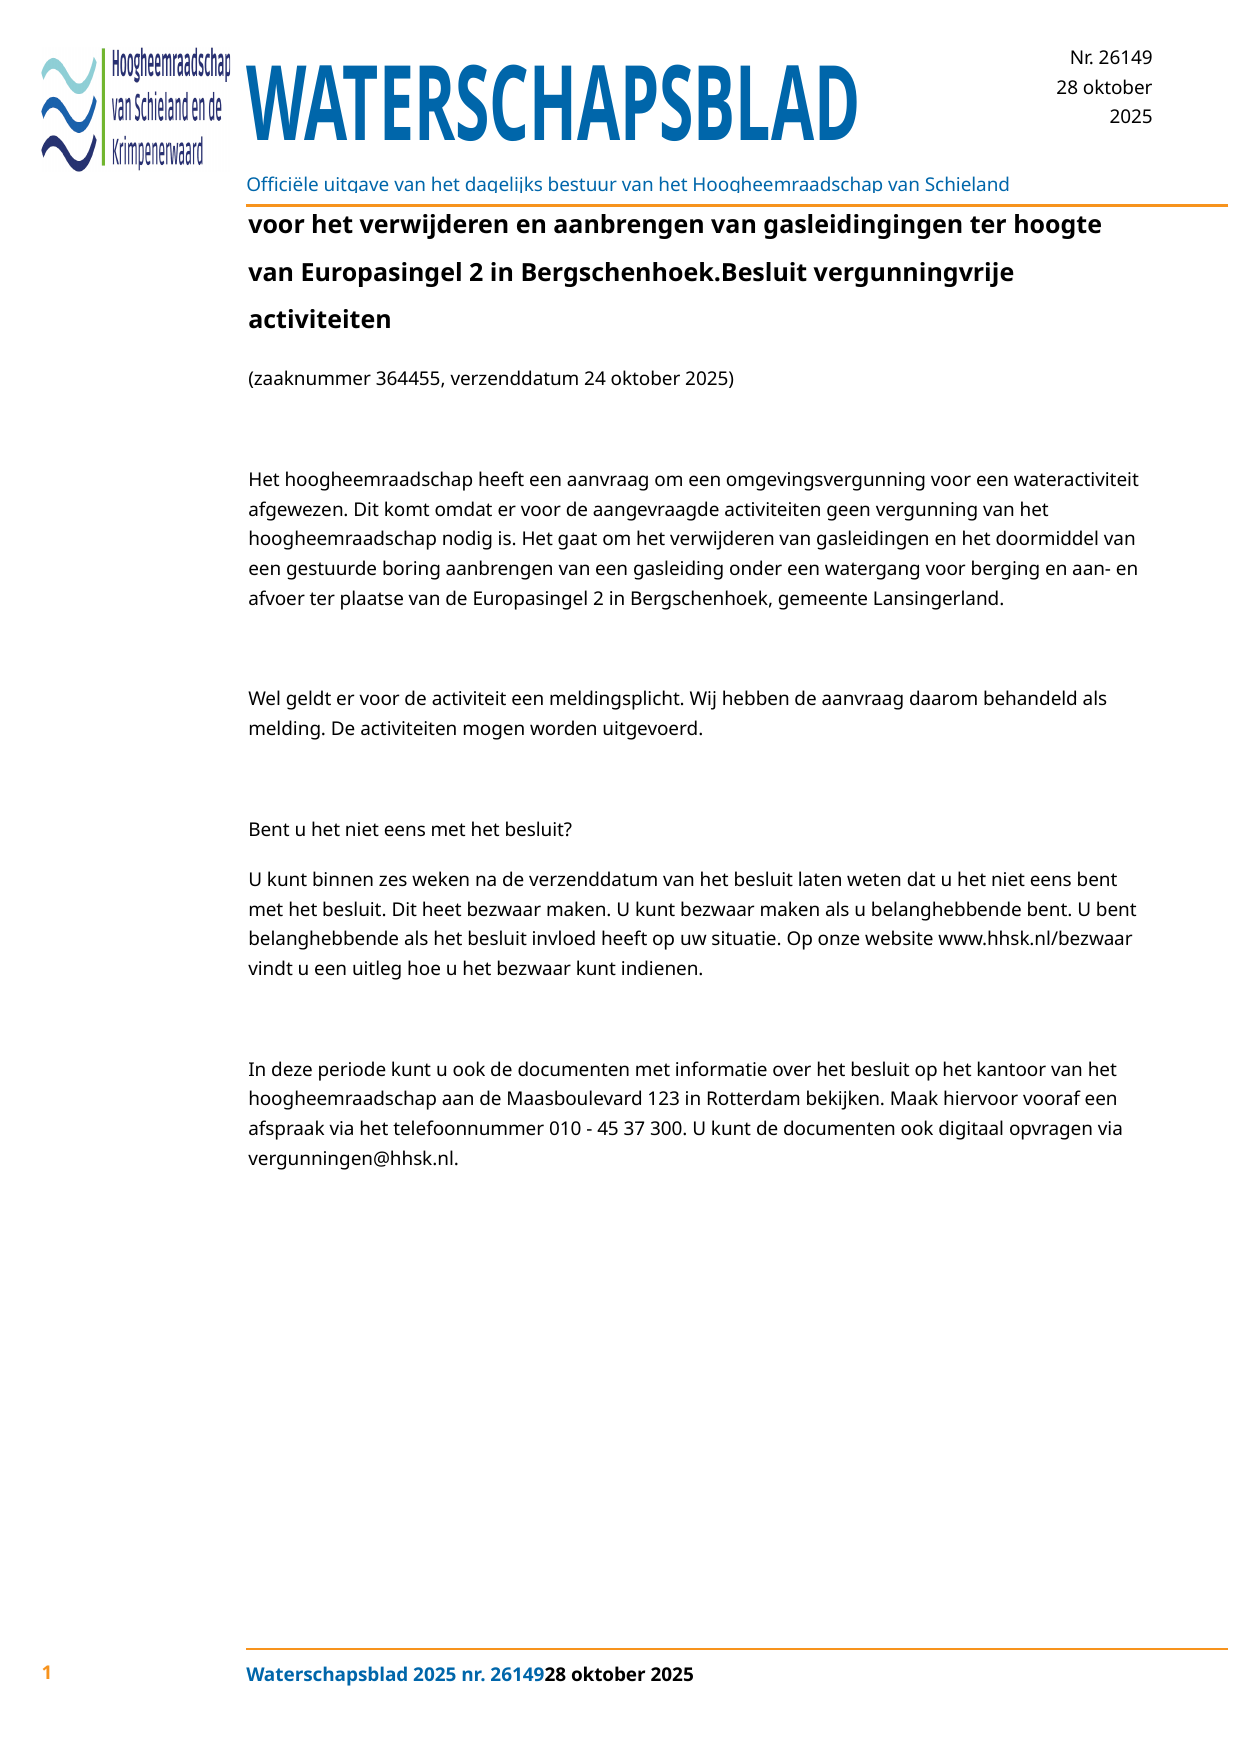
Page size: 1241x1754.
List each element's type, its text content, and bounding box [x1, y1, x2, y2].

text Het hoogheemraadschap heeft een aanvraag om een omgevingsvergunning voor een wateractiviteit afgewezen. Dit komt omdat er voor de aangevraagde activiteiten geen vergunning van het hoogheemraadschap nodig is. Het gaat om het verwijderen van gasleidingen en het doormiddel van een gestuurde boring aanbrengen van een gasleiding onder een watergang voor berging en aan- en afvoer ter plaatse van de Europasingel 2 in Bergschenhoek, gemeente Lansingerland. [248, 466, 1152, 610]
text (zaaknummer 364455, verzenddatum 24 oktober 2025) [248, 366, 1152, 391]
text Bent u het niet eens met het besluit? [248, 816, 1152, 842]
text Wel geldt er voor de activiteit een meldingsplicht. Wij hebben de aanvraag daarom behandeld als melding. De activiteiten mogen worden uitgevoerd. [248, 686, 1152, 741]
text In deze periode kunt u ook de documenten met informatie over het besluit op het kantoor van het hoogheemraadschap aan de Maasboulevard 123 in Rotterdam bekijken. Maak hiervoor vooraf een afspraak via het telefoonnummer 010 - 45 37 300. U kunt de documenten ook digitaal opvragen via vergunningen@hhsk.nl. [248, 1056, 1152, 1170]
picture [41, 47, 231, 172]
text voor het verwijderen en aanbrengen van gasleidingingen ter hoogte van Europasingel 2 in Bergschenhoek.Besluit vergunningvrije activiteiten [248, 207, 1152, 336]
text U kunt binnen zes weken na de verzenddatum van het besluit laten weten dat u het niet eens bent met het besluit. Dit heet bezwaar maken. U kunt bezwaar maken als u belanghebbende bent. U bent belanghebbende als het besluit invloed heeft op uw situatie. Op onze website www.hhsk.nl/bezwaar vindt u een uitleg hoe u het bezwaar kunt indienen. [248, 866, 1152, 981]
